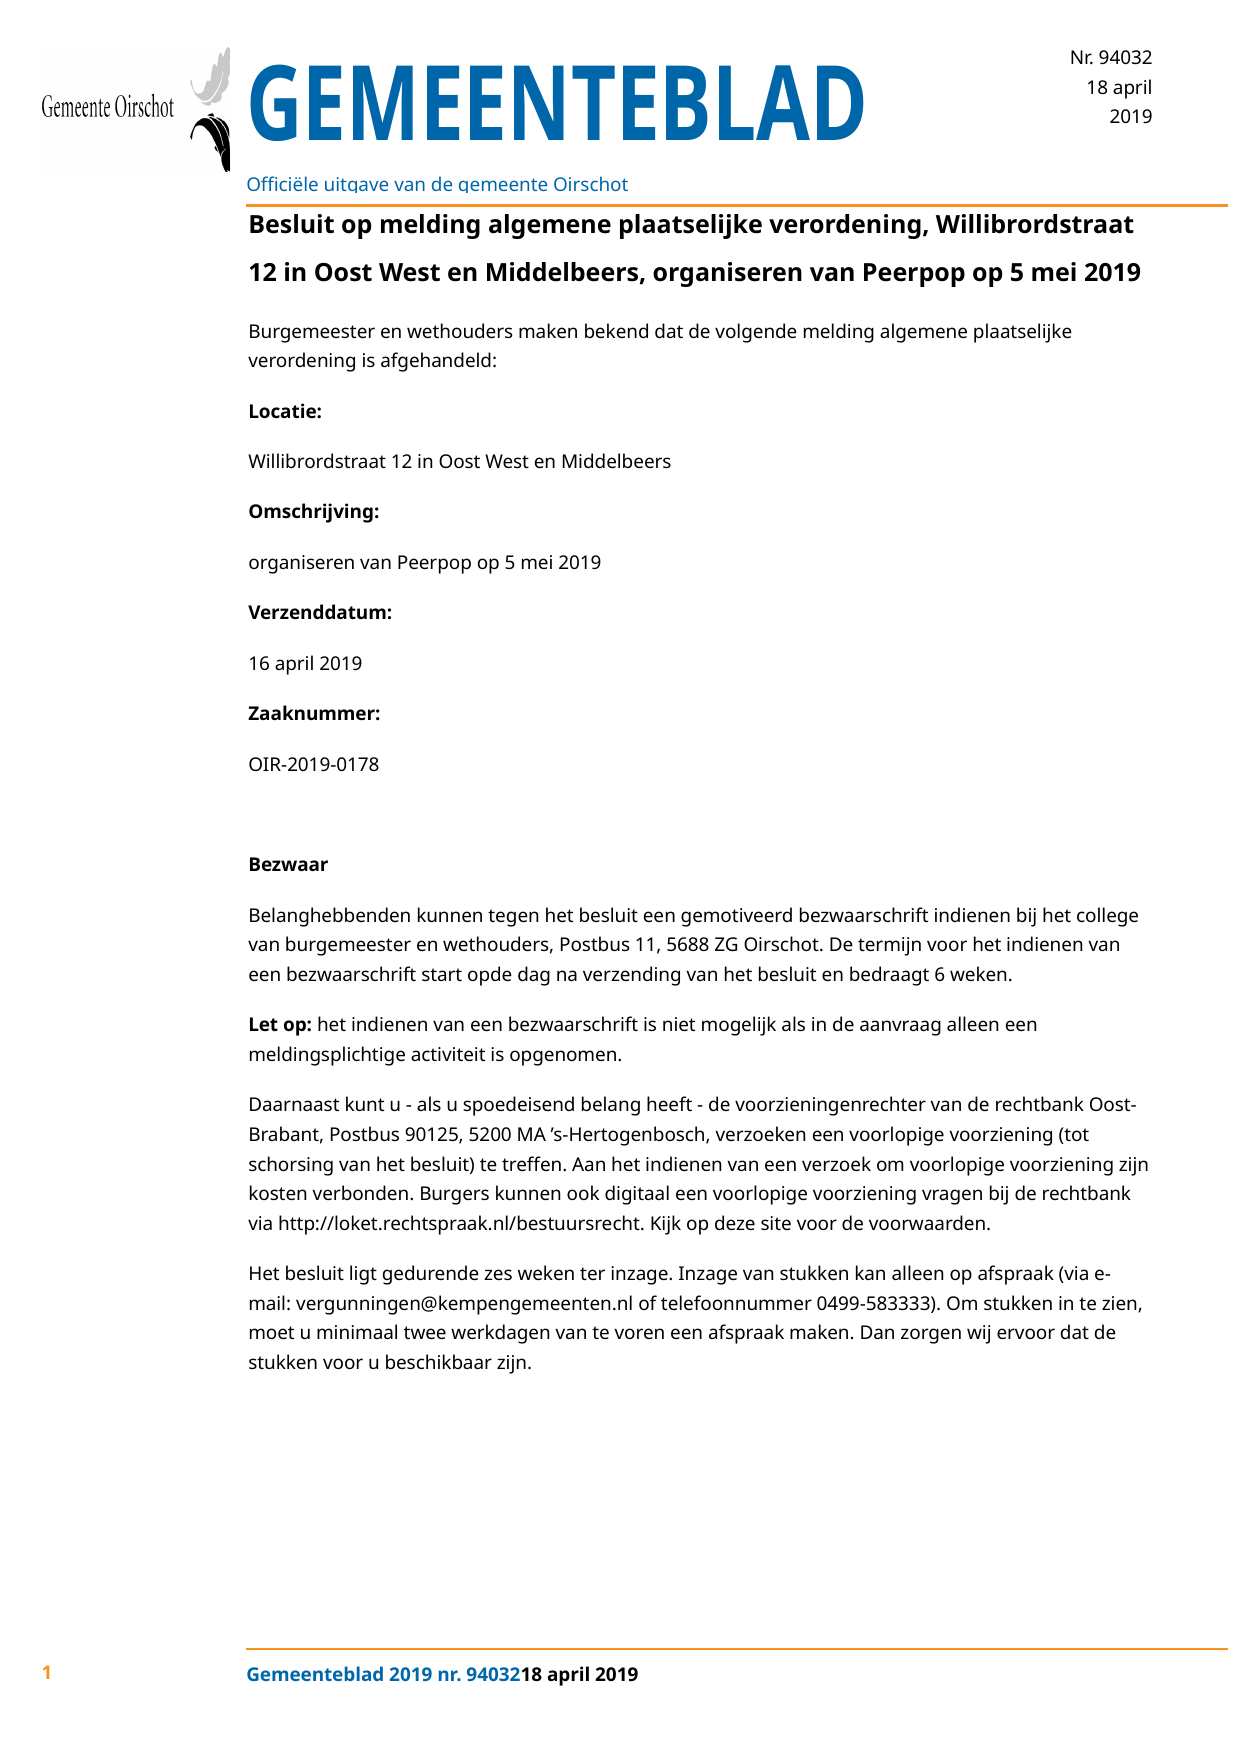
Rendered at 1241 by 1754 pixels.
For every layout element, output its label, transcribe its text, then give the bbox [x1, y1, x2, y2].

picture [41, 47, 231, 172]
text organiseren van Peerpop op 5 mei 2019 [248, 549, 1152, 575]
text Let op: het indienen van een bezwaarschrift is niet mogelijk als in de aanvraag alleen een meldingsplichtige activiteit is opgenomen. [248, 1012, 1152, 1067]
text 16 april 2019 [248, 650, 1152, 676]
text Verzenddatum: [248, 599, 1152, 625]
text OIR-2019-0178 [248, 751, 1152, 777]
text Bezwaar [248, 852, 1152, 877]
text Zaaknummer: [248, 700, 1152, 726]
text Besluit op melding algemene plaatselijke verordening, Willibrordstraat 12 in Oost West en Middelbeers, organiseren van Peerpop op 5 mei 2019 [248, 207, 1152, 288]
text Burgemeester en wethouders maken bekend dat de volgende melding algemene plaatselijke verordening is afgehandeld: [248, 318, 1152, 373]
text Belanghebbenden kunnen tegen het besluit een gemotiveerd bezwaarschrift indienen bij het college van burgemeester en wethouders, Postbus 11, 5688 ZG Oirschot. De termijn voor het indienen van een bezwaarschrift start opde dag na verzending van het besluit en bedraagt 6 weken. [248, 902, 1152, 987]
text Willibrordstraat 12 in Oost West en Middelbeers [248, 448, 1152, 474]
text Daarnaast kunt u - als u spoedeisend belang heeft - de voorzieningenrechter van de rechtbank Oost-Brabant, Postbus 90125, 5200 MA ’s-Hertogenbosch, verzoeken een voorlopige voorziening (tot schorsing van het besluit) te treffen. Aan het indienen van een verzoek om voorlopige voorziening zijn kosten verbonden. Burgers kunnen ook digitaal een voorlopige voorziening vragen bij de rechtbank via http://loket.rechtspraak.nl/bestuursrecht. Kijk op deze site voor de voorwaarden. [248, 1092, 1152, 1236]
text Locatie: [248, 398, 1152, 424]
text Het besluit ligt gedurende zes weken ter inzage. Inzage van stukken kan alleen op afspraak (via e-mail: vergunningen@kempengemeenten.nl of telefoonnummer 0499-583333). Om stukken in te zien, moet u minimaal twee werkdagen van te voren een afspraak maken. Dan zorgen wij ervoor dat de stukken voor u beschikbaar zijn. [248, 1260, 1152, 1375]
text Omschrijving: [248, 499, 1152, 524]
